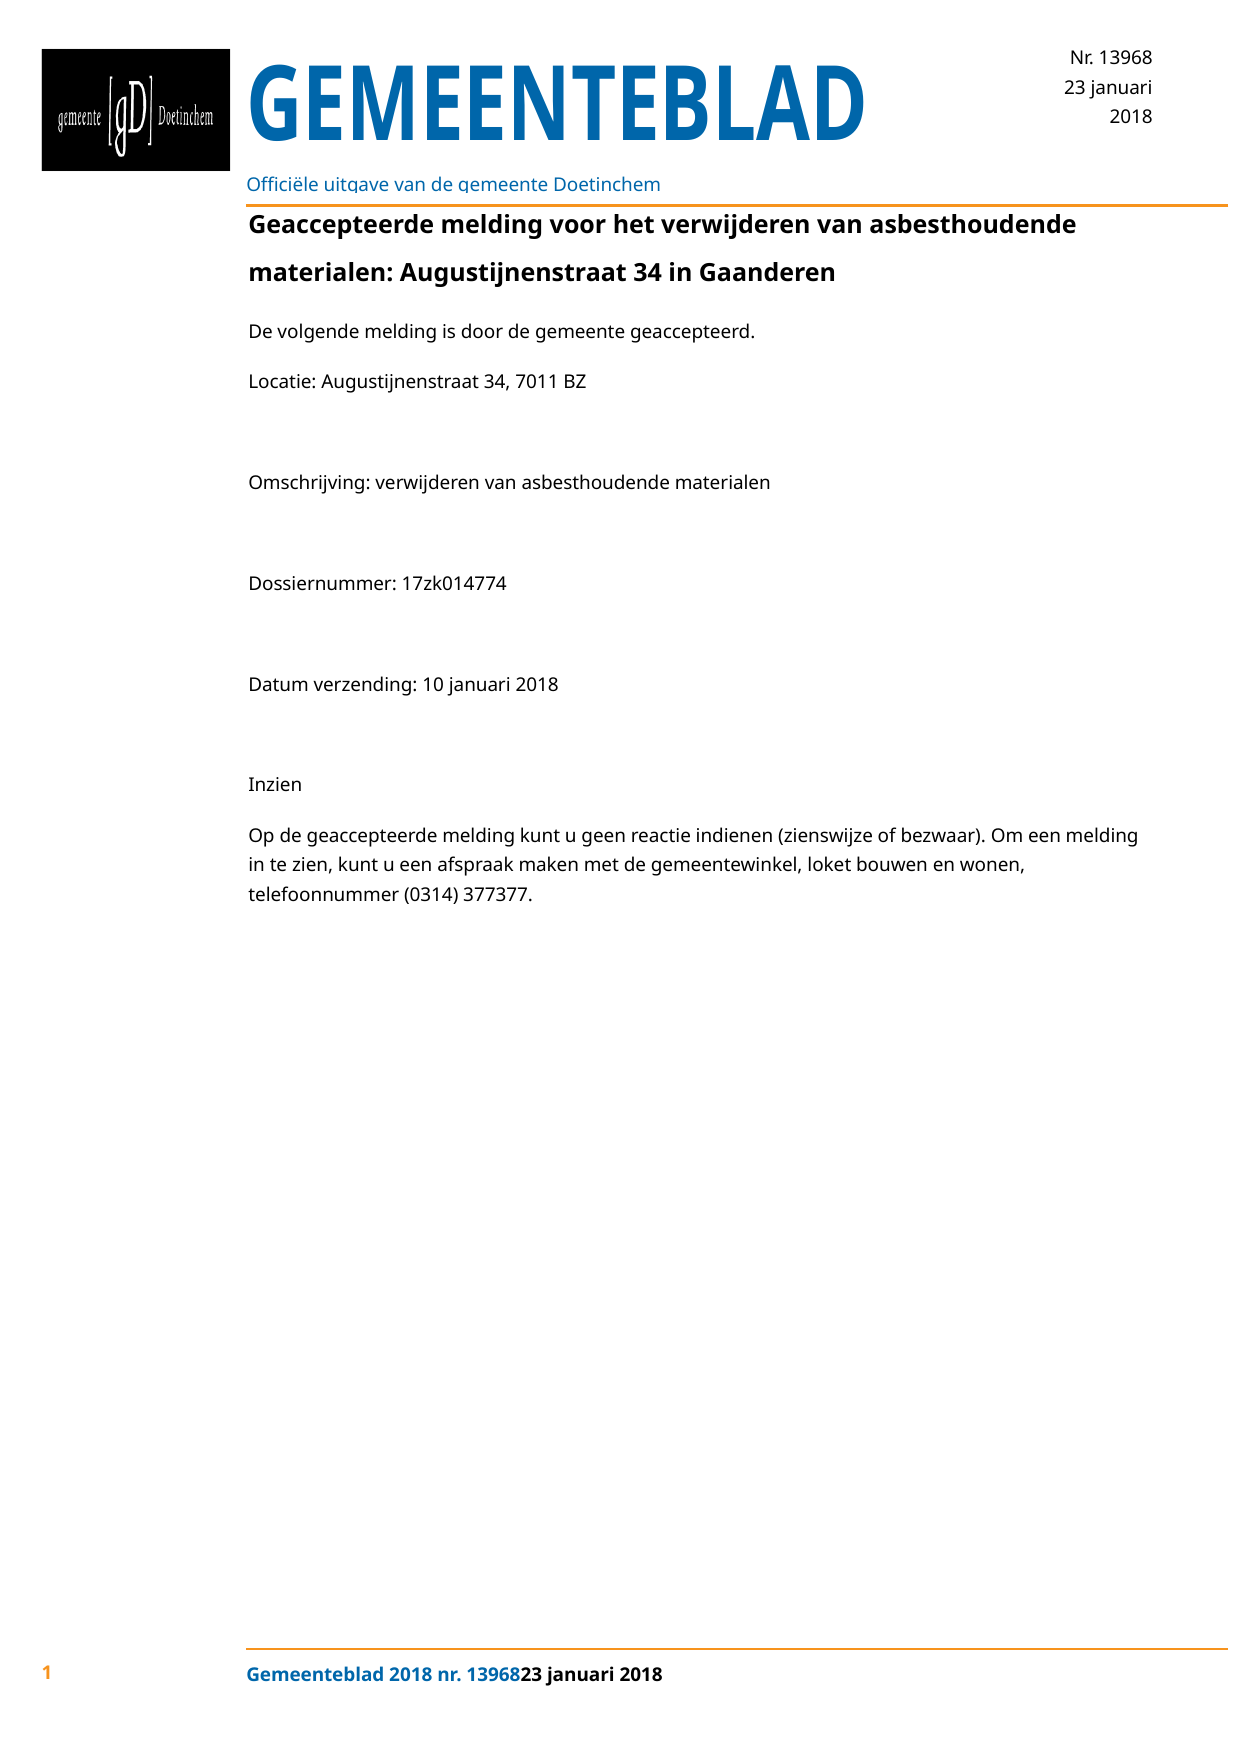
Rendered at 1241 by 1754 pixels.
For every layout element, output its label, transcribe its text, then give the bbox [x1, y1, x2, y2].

text Datum verzending: 10 januari 2018 [248, 671, 1152, 697]
picture [41, 47, 231, 172]
text Inzien [248, 772, 1152, 797]
text Op de geaccepteerde melding kunt u geen reactie indienen (zienswijze of bezwaar). Om een melding in te zien, kunt u een afspraak maken met de gemeentewinkel, loket bouwen en wonen, telefoonnummer (0314) 377377. [248, 822, 1152, 907]
text Omschrijving: verwijderen van asbesthoudende materialen [248, 469, 1152, 495]
text Dossiernummer: 17zk014774 [248, 570, 1152, 596]
text De volgende melding is door de gemeente geaccepteerd. [248, 318, 1152, 344]
text Geaccepteerde melding voor het verwijderen van asbesthoudende materialen: Augustijnenstraat 34 in Gaanderen [248, 207, 1152, 288]
text Locatie: Augustijnenstraat 34, 7011 BZ [248, 368, 1152, 394]
